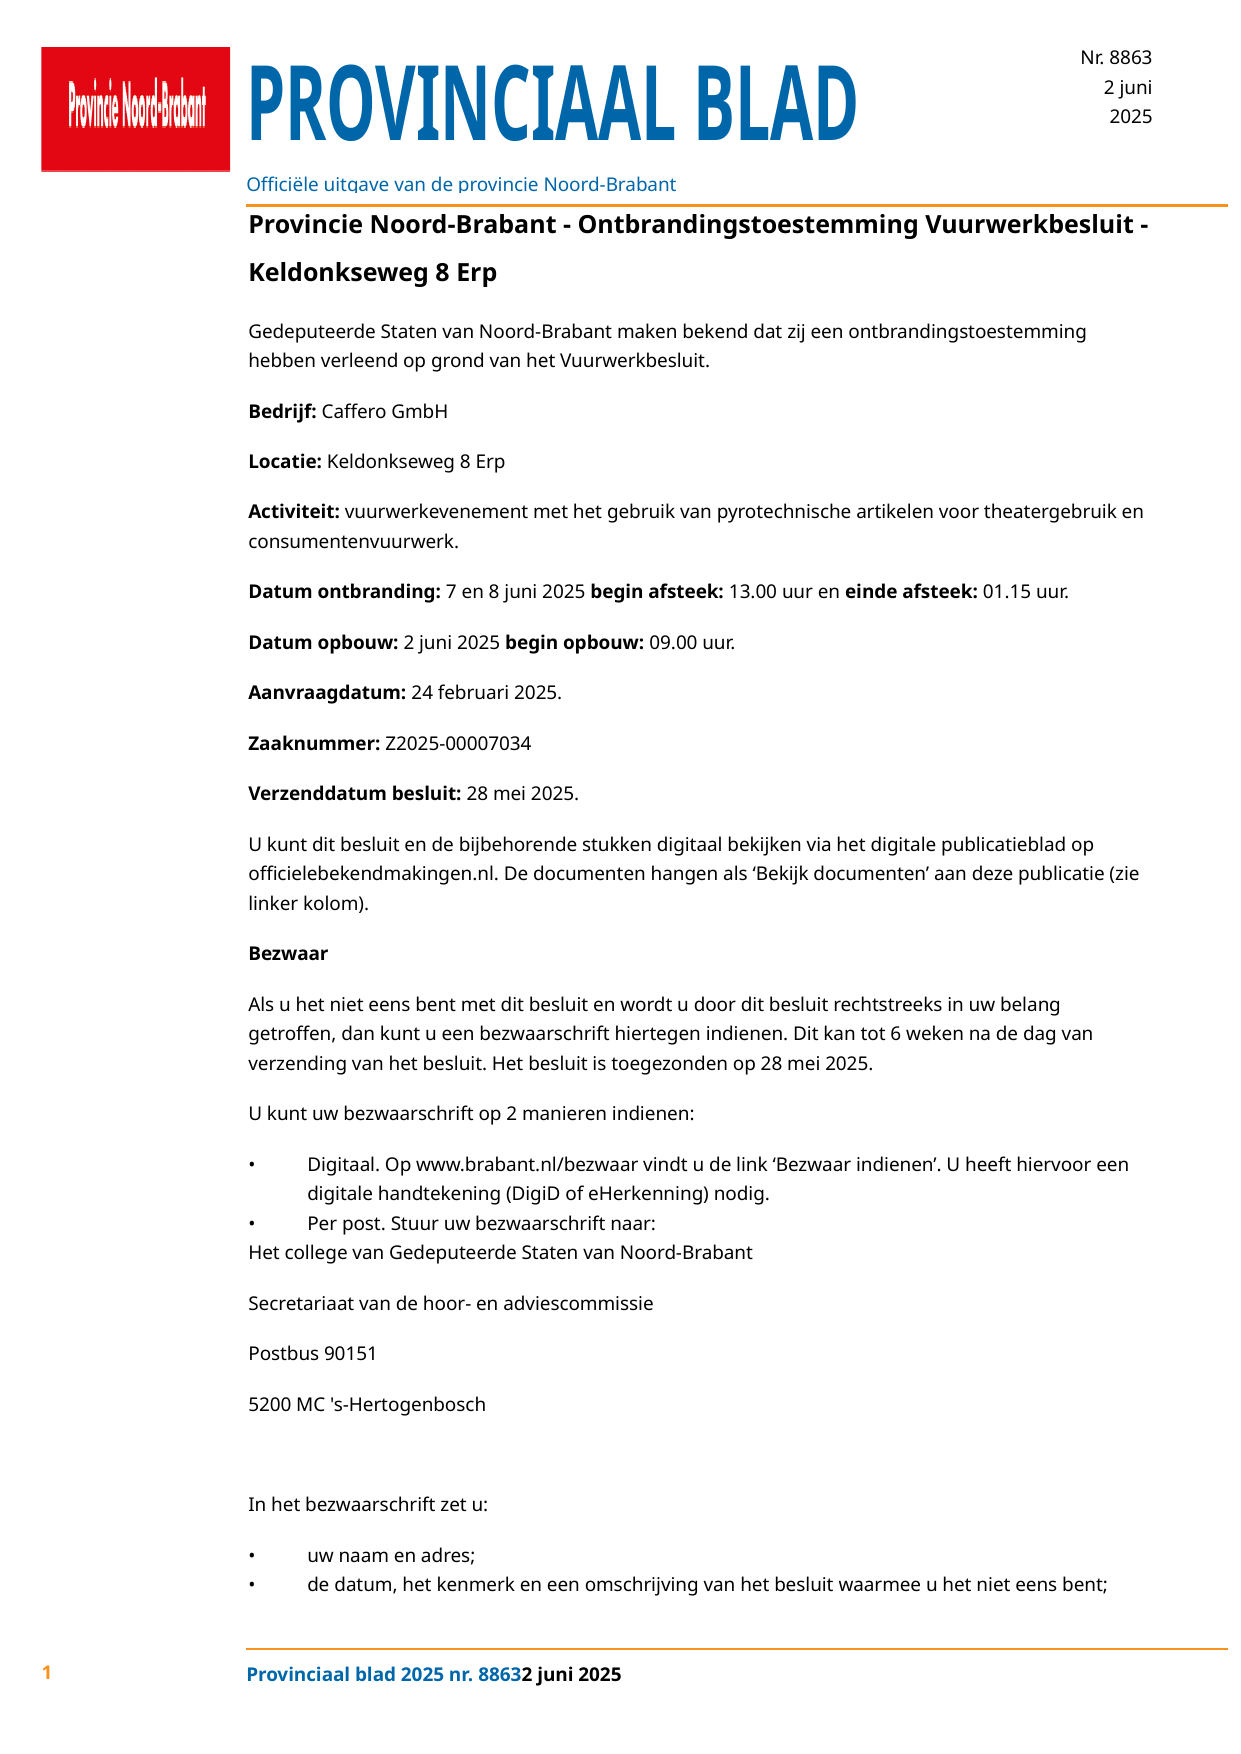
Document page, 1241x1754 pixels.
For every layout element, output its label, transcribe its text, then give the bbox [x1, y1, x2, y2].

text Als u het niet eens bent met dit besluit en wordt u door dit besluit rechtstreeks in uw belang getroffen, dan kunt u een bezwaarschrift hiertegen indienen. Dit kan tot 6 weken na de dag van verzending van het besluit. Het besluit is toegezonden op 28 mei 2025. [248, 991, 1152, 1076]
text U kunt uw bezwaarschrift op 2 manieren indienen: [248, 1100, 1152, 1126]
list Digitaal. Op www.brabant.nl/bezwaar vindt u de link ‘Bezwaar indienen’. U heeft hiervoor een digitale handtekening (DigiD of eHerkenning) nodig. [248, 1151, 1152, 1206]
text Bezwaar [248, 940, 1152, 966]
text Het college van Gedeputeerde Staten van Noord-Brabant [248, 1239, 1152, 1265]
text Aanvraagdatum: 24 februari 2025. [248, 679, 1152, 705]
text U kunt dit besluit en de bijbehorende stukken digitaal bekijken via het digitale publicatieblad op officielebekendmakingen.nl. De documenten hangen als ‘Bekijk documenten’ aan deze publicatie (zie linker kolom). [248, 831, 1152, 916]
picture [41, 47, 231, 172]
text Zaaknummer: Z2025-00007034 [248, 730, 1152, 756]
text Gedeputeerde Staten van Noord-Brabant maken bekend dat zij een ontbrandingstoestemming hebben verleend op grond van het Vuurwerkbesluit. [248, 318, 1152, 373]
text In het bezwaarschrift zet u: [248, 1492, 1152, 1517]
text Datum ontbranding: 7 en 8 juni 2025 begin afsteek: 13.00 uur en einde afsteek: 01.15 uur. [248, 579, 1152, 604]
text Locatie: Keldonkseweg 8 Erp [248, 448, 1152, 474]
text Verzenddatum besluit: 28 mei 2025. [248, 780, 1152, 806]
text Postbus 90151 [248, 1340, 1152, 1366]
text 5200 MC 's‑Hertogenbosch [248, 1391, 1152, 1417]
text Secretariaat van de hoor- en adviescommissie [248, 1290, 1152, 1316]
text Provincie Noord-Brabant - Ontbrandingstoestemming Vuurwerkbesluit - Keldonkseweg 8 Erp [248, 207, 1152, 288]
list de datum, het kenmerk en een omschrijving van het besluit waarmee u het niet eens bent; [248, 1572, 1152, 1597]
text Bedrijf: Caffero GmbH [248, 398, 1152, 424]
list Per post. Stuur uw bezwaarschrift naar: [248, 1210, 1152, 1236]
text Datum opbouw: 2 juni 2025 begin opbouw: 09.00 uur. [248, 629, 1152, 655]
list uw naam en adres; [248, 1542, 1152, 1568]
text Activiteit: vuurwerkevenement met het gebruik van pyrotechnische artikelen voor theatergebruik en consumentenvuurwerk. [248, 499, 1152, 554]
